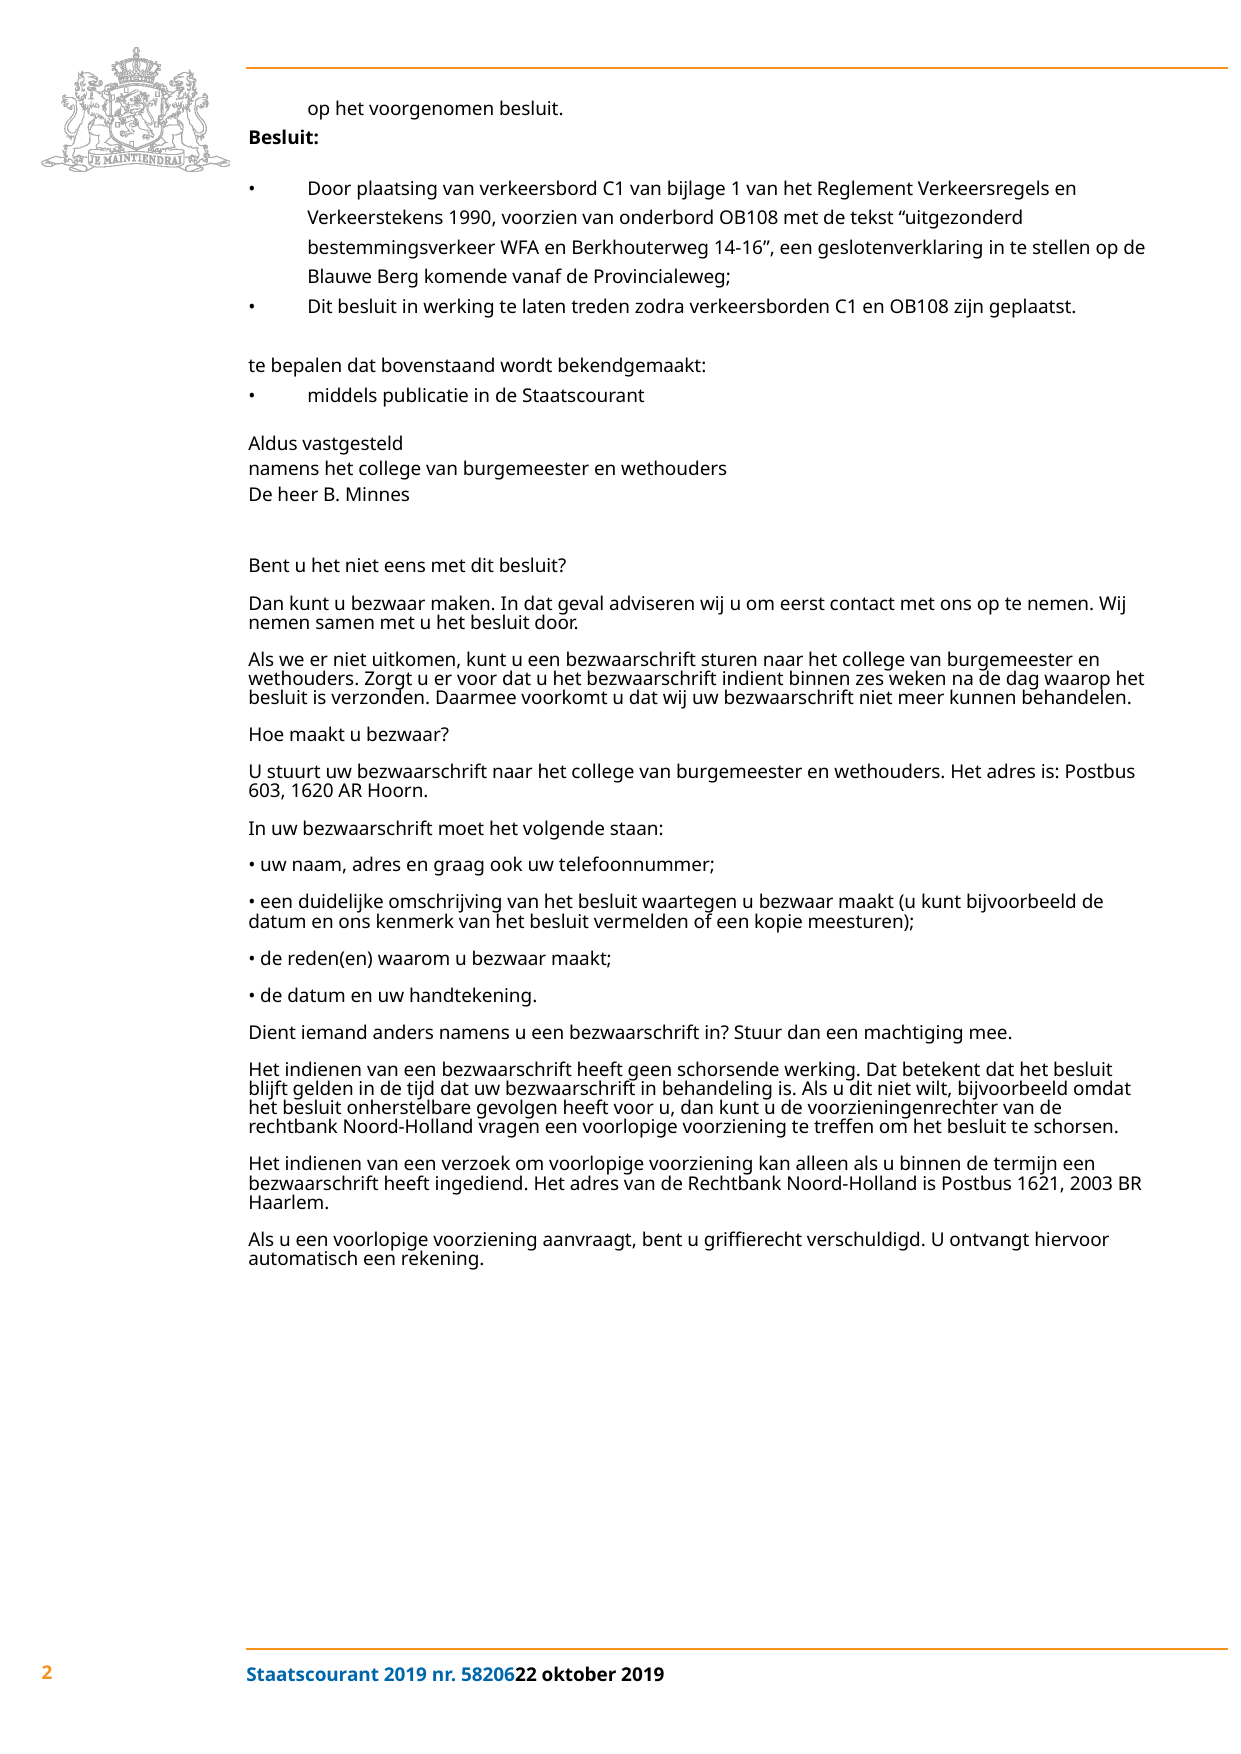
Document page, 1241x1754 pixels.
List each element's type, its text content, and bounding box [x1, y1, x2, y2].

text • een duidelijke omschrijving van het besluit waartegen u bezwaar maakt (u kunt bijvoorbeeld de datum en ons kenmerk van het besluit vermelden of een kopie meesturen); [248, 893, 1152, 932]
text • uw naam, adres en graag ook uw telefoonnummer; [248, 856, 1152, 876]
text De heer B. Minnes [248, 481, 1152, 507]
list middels publicatie in de Staatscourant [248, 382, 1152, 408]
text Bent u het niet eens met dit besluit? [248, 557, 1152, 577]
text In uw bezwaarschrift moet het volgende staan: [248, 819, 1152, 839]
text te bepalen dat bovenstaand wordt bekendgemaakt: [248, 352, 1152, 378]
text Het indienen van een bezwaarschrift heeft geen schorsende werking. Dat betekent dat het besluit blijft gelden in de tijd dat uw bezwaarschrift in behandeling is. Als u dit niet wilt, bijvoorbeeld omdat het besluit onherstelbare gevolgen heeft voor u, dan kunt u de voorzieningenrechter van de rechtbank Noord-Holland vragen een voorlopige voorziening te treffen om het besluit te schorsen. [248, 1061, 1152, 1138]
text Als we er niet uitkomen, kunt u een bezwaarschrift sturen naar het college van burgemeester en wethouders. Zorgt u er voor dat u het bezwaarschrift indient binnen zes weken na de dag waarop het besluit is verzonden. Daarmee voorkomt u dat wij uw bezwaarschrift niet meer kunnen behandelen. [248, 651, 1152, 708]
text • de reden(en) waarom u bezwaar maakt; [248, 950, 1152, 969]
text Besluit: [248, 124, 1152, 150]
text Hoe maakt u bezwaar? [248, 726, 1152, 746]
text Het indienen van een verzoek om voorlopige voorziening kan alleen als u binnen de termijn een bezwaarschrift heeft ingediend. Het adres van de Rechtbank Noord-Holland is Postbus 1621, 2003 BR Haarlem. [248, 1155, 1152, 1213]
list Door plaatsing van verkeersbord C1 van bijlage 1 van het Reglement Verkeersregels en Verkeerstekens 1990, voorzien van onderbord OB108 met de tekst “uitgezonderd bestemmingsverkeer WFA en Berkhouterweg 14-16”, een geslotenverklaring in te stellen op de Blauwe Berg komende vanaf de Provincialeweg; [248, 175, 1152, 289]
text Dan kunt u bezwaar maken. In dat geval adviseren wij u om eerst contact met ons op te nemen. Wij nemen samen met u het besluit door. [248, 594, 1152, 633]
text • de datum en uw handtekening. [248, 987, 1152, 1006]
list Dit besluit in werking te laten treden zodra verkeersborden C1 en OB108 zijn geplaatst. [248, 293, 1152, 319]
text Dient iemand anders namens u een bezwaarschrift in? Stuur dan een machtiging mee. [248, 1024, 1152, 1043]
list op het voorgenomen besluit. [248, 95, 1152, 121]
text U stuurt uw bezwaarschrift naar het college van burgemeester en wethouders. Het adres is: Postbus 603, 1620 AR Hoorn. [248, 763, 1152, 802]
text Aldus vastgesteld [248, 430, 1152, 455]
picture [41, 47, 231, 172]
text namens het college van burgemeester en wethouders [248, 455, 1152, 481]
text Als u een voorlopige voorziening aanvraagt, bent u griffierecht verschuldigd. U ontvangt hiervoor automatisch een rekening. [248, 1231, 1152, 1269]
